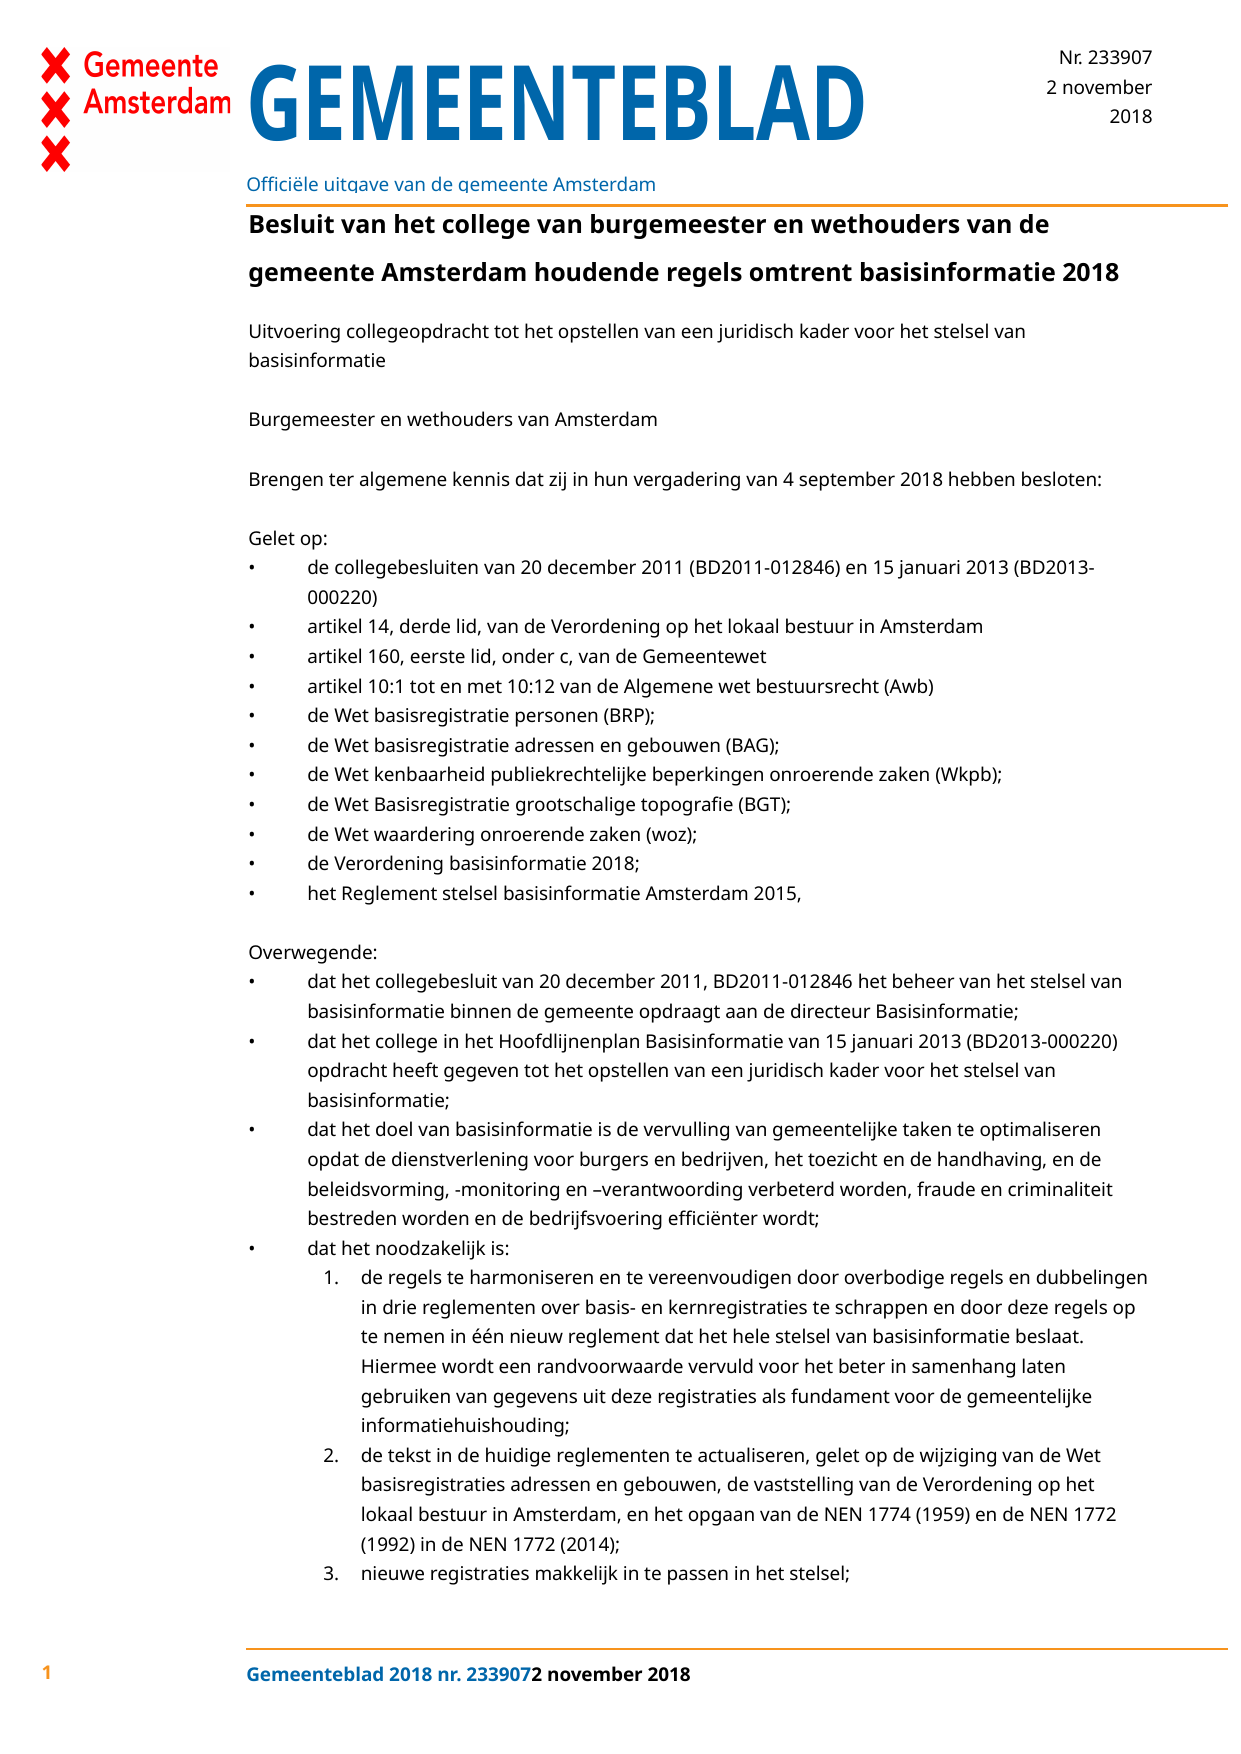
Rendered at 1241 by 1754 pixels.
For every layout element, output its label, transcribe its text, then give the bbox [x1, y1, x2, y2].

list de Wet basisregistratie personen (BRP); [248, 702, 1152, 728]
list nieuwe registraties makkelijk in te passen in het stelsel; [323, 1560, 1152, 1586]
list dat het doel van basisinformatie is de vervulling van gemeentelijke taken te optimaliseren opdat de dienstverlening voor burgers en bedrijven, het toezicht en de handhaving, en de beleidsvorming, -monitoring en –verantwoording verbeterd worden, fraude en criminaliteit bestreden worden en de bedrijfsvoering efficiënter wordt; [248, 1117, 1152, 1231]
text Uitvoering collegeopdracht tot het opstellen van een juridisch kader voor het stelsel van basisinformatie [248, 318, 1152, 373]
list de Wet waardering onroerende zaken (woz); [248, 821, 1152, 847]
text Burgemeester en wethouders van Amsterdam [248, 407, 1152, 432]
text Brengen ter algemene kennis dat zij in hun vergadering van 4 september 2018 hebben besloten: [248, 466, 1152, 492]
list de collegebesluiten van 20 december 2011 (BD2011-012846) en 15 januari 2013 (BD2013-000220) [248, 554, 1152, 610]
list de Wet kenbaarheid publiekrechtelijke beperkingen onroerende zaken (Wkpb); [248, 762, 1152, 787]
list de Verordening basisinformatie 2018; [248, 850, 1152, 876]
text Gelet op: [248, 525, 1152, 551]
list dat het collegebesluit van 20 december 2011, BD2011-012846 het beheer van het stelsel van basisinformatie binnen de gemeente opdraagt aan de directeur Basisinformatie; [248, 969, 1152, 1024]
list dat het noodzakelijk is: [248, 1235, 1152, 1261]
text Overwegende: [248, 939, 1152, 965]
list dat het college in het Hoofdlijnenplan Basisinformatie van 15 januari 2013 (BD2013-000220) opdracht heeft gegeven tot het opstellen van een juridisch kader voor het stelsel van basisinformatie; [248, 1028, 1152, 1113]
list de regels te harmoniseren en te vereenvoudigen door overbodige regels en dubbelingen in drie reglementen over basis- en kernregistraties te schrappen en door deze regels op te nemen in één nieuw reglement dat het hele stelsel van basisinformatie beslaat. Hiermee wordt een randvoorwaarde vervuld voor het beter in samenhang laten gebruiken van gegevens uit deze registraties als fundament voor de gemeentelijke informatiehuishouding; [323, 1264, 1152, 1438]
list artikel 10:1 tot en met 10:12 van de Algemene wet bestuursrecht (Awb) [248, 673, 1152, 699]
list het Reglement stelsel basisinformatie Amsterdam 2015, [248, 880, 1152, 906]
picture [41, 47, 231, 172]
list de Wet basisregistratie adressen en gebouwen (BAG); [248, 732, 1152, 758]
list artikel 14, derde lid, van de Verordening op het lokaal bestuur in Amsterdam [248, 614, 1152, 639]
list de tekst in de huidige reglementen te actualiseren, gelet op de wijziging van de Wet basisregistraties adressen en gebouwen, de vaststelling van de Verordening op het lokaal bestuur in Amsterdam, en het opgaan van de NEN 1774 (1959) en de NEN 1772 (1992) in de NEN 1772 (2014); [323, 1442, 1152, 1557]
list de Wet Basisregistratie grootschalige topografie (BGT); [248, 791, 1152, 817]
list artikel 160, eerste lid, onder c, van de Gemeentewet [248, 643, 1152, 669]
text Besluit van het college van burgemeester en wethouders van de gemeente Amsterdam houdende regels omtrent basisinformatie 2018 [248, 207, 1152, 288]
